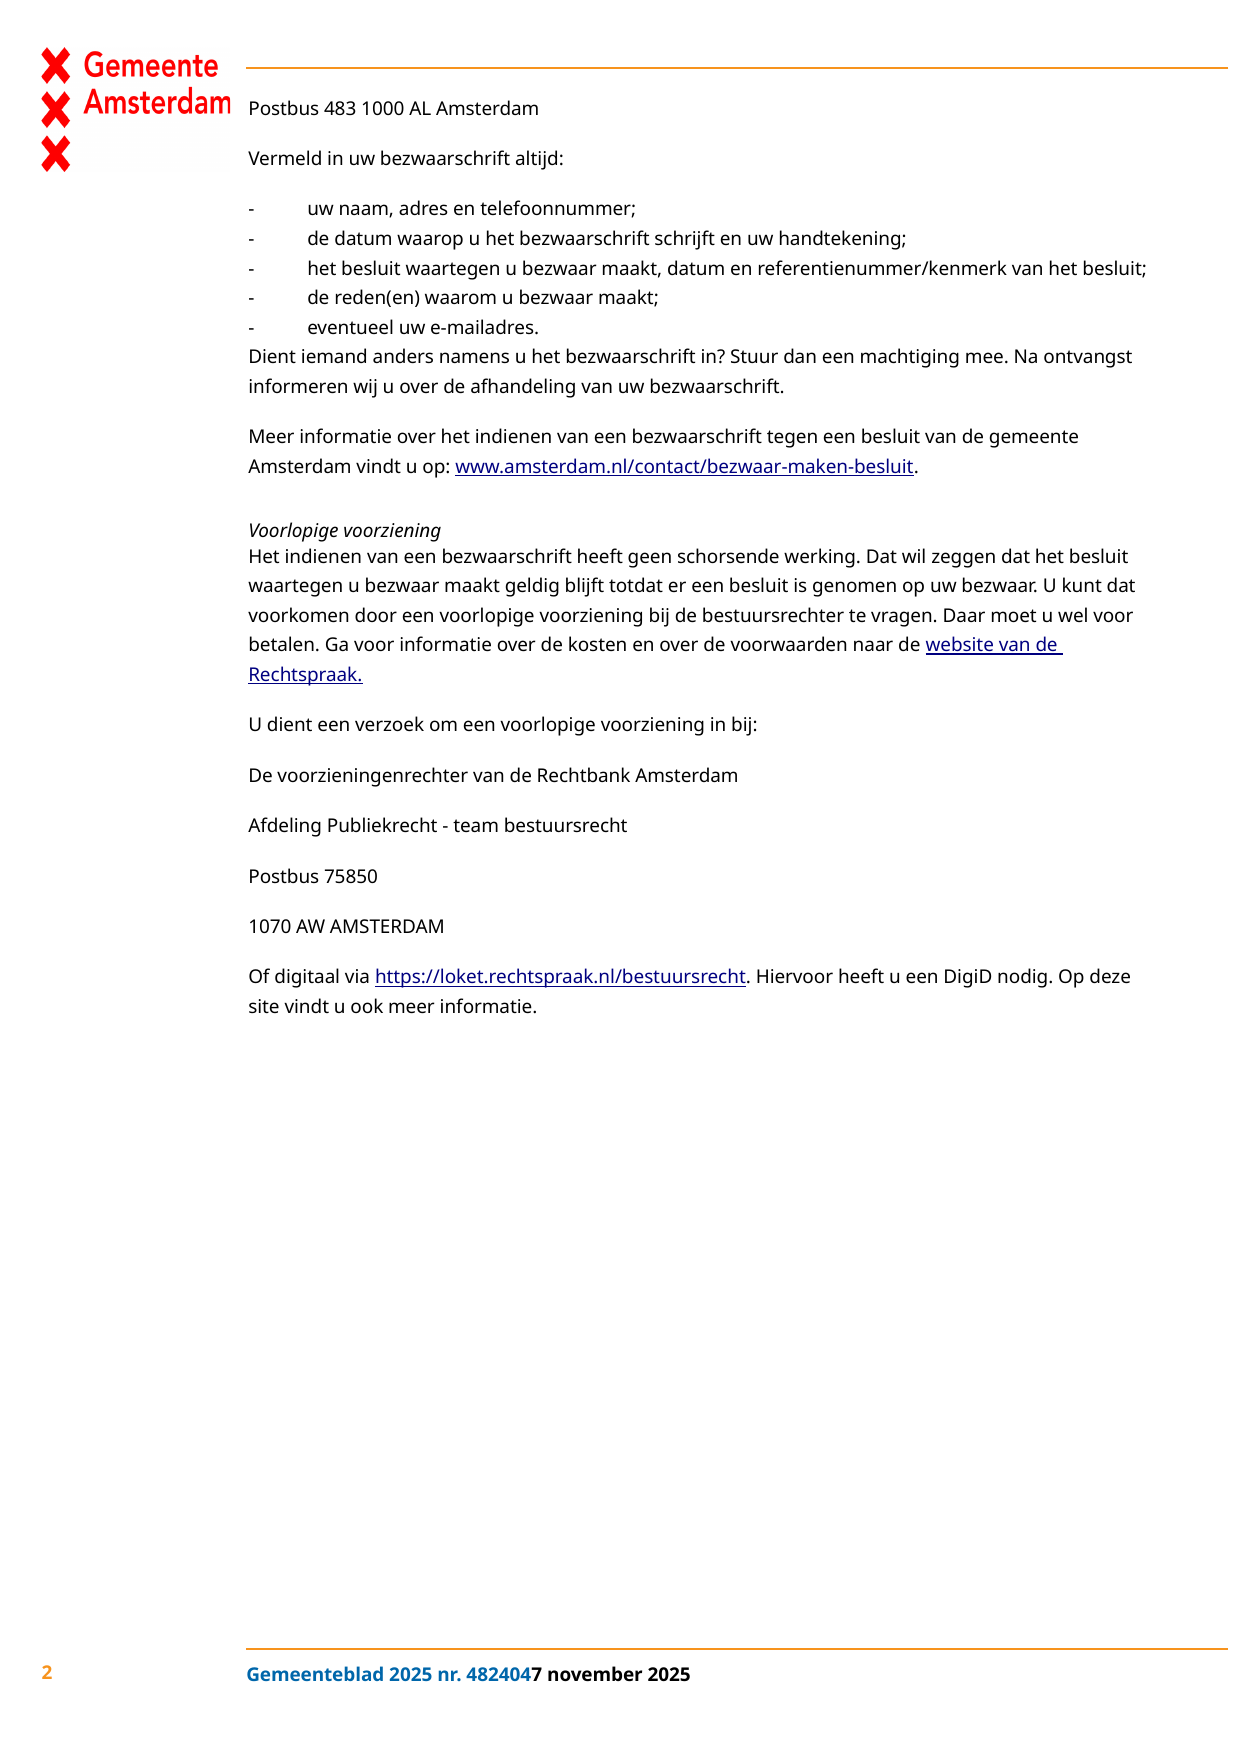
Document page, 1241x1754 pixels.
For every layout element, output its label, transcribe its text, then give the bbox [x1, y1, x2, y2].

list het besluit waartegen u bezwaar maakt, datum en referentienummer/kenmerk van het besluit; [248, 255, 1152, 281]
text Dient iemand anders namens u het bezwaarschrift in? Stuur dan een machtiging mee. Na ontvangst informeren wij u over de afhandeling van uw bezwaarschrift. [248, 343, 1152, 399]
list de reden(en) waarom u bezwaar maakt; [248, 284, 1152, 310]
list uw naam, adres en telefoonnummer; [248, 196, 1152, 221]
text Postbus 483 1000 AL Amsterdam [248, 95, 1152, 121]
text Voorlopige voorziening [248, 517, 1152, 543]
text U dient een verzoek om een voorlopige voorziening in bij: [248, 712, 1152, 737]
text Postbus 75850 [248, 863, 1152, 888]
text Meer informatie over het indienen van een bezwaarschrift tegen een besluit van de gemeente Amsterdam vindt u op: www.amsterdam.nl/contact/bezwaar-maken-besluit. [248, 423, 1152, 479]
text Of digitaal via https://loket.rechtspraak.nl/bestuursrecht. Hiervoor heeft u een DigiD nodig. Op deze site vindt u ook meer informatie. [248, 964, 1152, 1019]
text Vermeld in uw bezwaarschrift altijd: [248, 145, 1152, 171]
list de datum waarop u het bezwaarschrift schrijft en uw handtekening; [248, 225, 1152, 251]
text 1070 AW AMSTERDAM [248, 913, 1152, 939]
text De voorzieningenrechter van de Rechtbank Amsterdam [248, 762, 1152, 788]
text Het indienen van een bezwaarschrift heeft geen schorsende werking. Dat wil zeggen dat het besluit waartegen u bezwaar maakt geldig blijft totdat er een besluit is genomen op uw bezwaar. U kunt dat voorkomen door een voorlopige voorziening bij de bestuursrechter te vragen. Daar moet u wel voor betalen. Ga voor informatie over de kosten en over de voorwaarden naar de website van de Rechtspraak. [248, 543, 1152, 687]
text Afdeling Publiekrecht - team bestuursrecht [248, 812, 1152, 838]
picture [41, 47, 231, 172]
list eventueel uw e-mailadres. [248, 314, 1152, 340]
